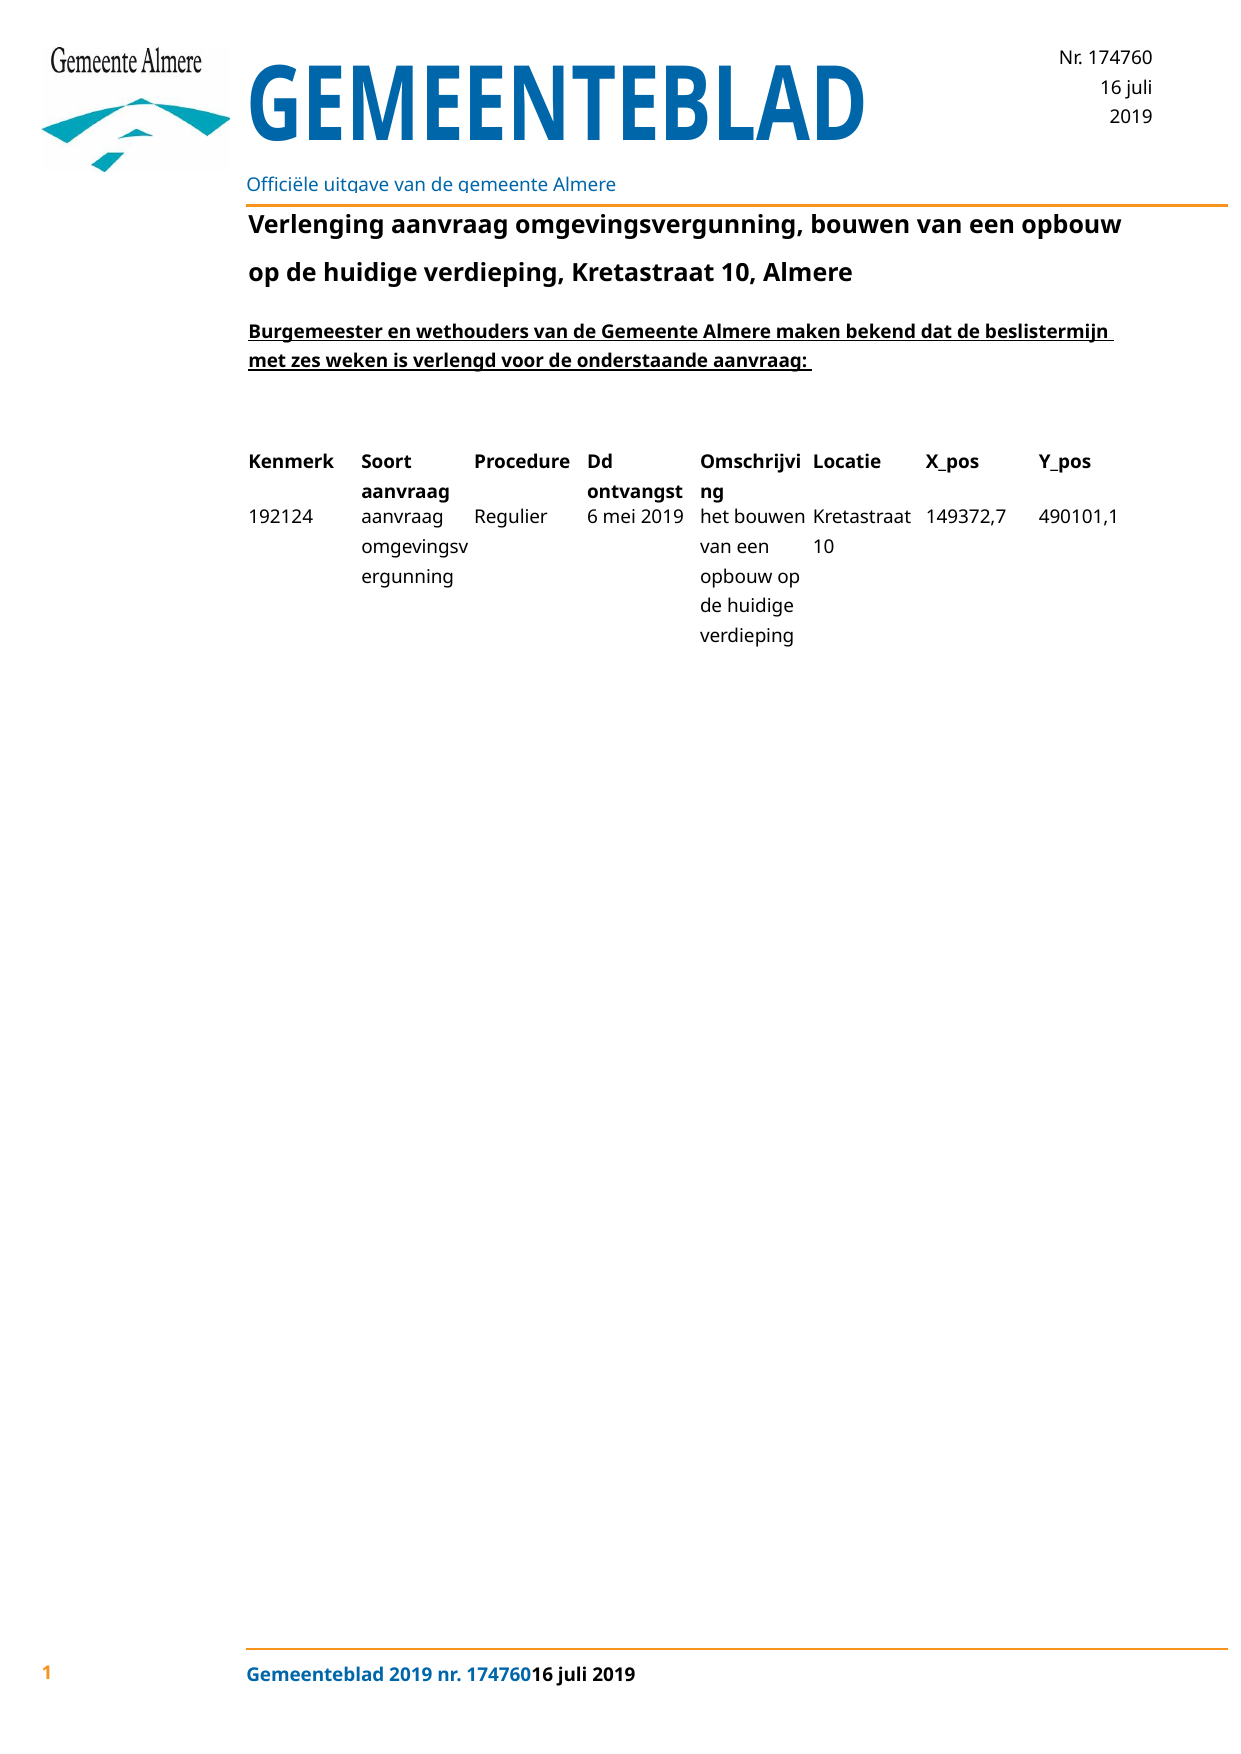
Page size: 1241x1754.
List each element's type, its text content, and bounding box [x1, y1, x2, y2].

table_header Soort aanvraag [361, 449, 474, 504]
picture [41, 47, 231, 172]
table_header Kenmerk [248, 449, 361, 504]
table_header Procedure [474, 449, 587, 504]
table_cell Kretastraat 10 [813, 504, 926, 648]
table_cell het bouwen van een opbouw op de huidige verdieping [700, 504, 813, 648]
table_cell 490101,1 [1039, 504, 1152, 648]
table_header X_pos [926, 449, 1038, 504]
table_header Y_pos [1039, 449, 1152, 504]
table_cell 149372,7 [926, 504, 1038, 648]
table_cell 6 mei 2019 [587, 504, 700, 648]
text Burgemeester en wethouders van de Gemeente Almere maken bekend dat de beslistermijn met zes weken is verlengd voor de onderstaande aanvraag: [248, 318, 1152, 373]
table_header Dd ontvangst [587, 449, 700, 504]
table_cell 192124 [248, 504, 361, 648]
table_cell aanvraag omgevingsvergunning [361, 504, 474, 648]
table_cell Regulier [474, 504, 587, 648]
table_header Locatie [813, 449, 926, 504]
table_header Omschrijving [700, 449, 813, 504]
text Verlenging aanvraag omgevingsvergunning, bouwen van een opbouw op de huidige verdieping, Kretastraat 10, Almere [248, 207, 1152, 288]
